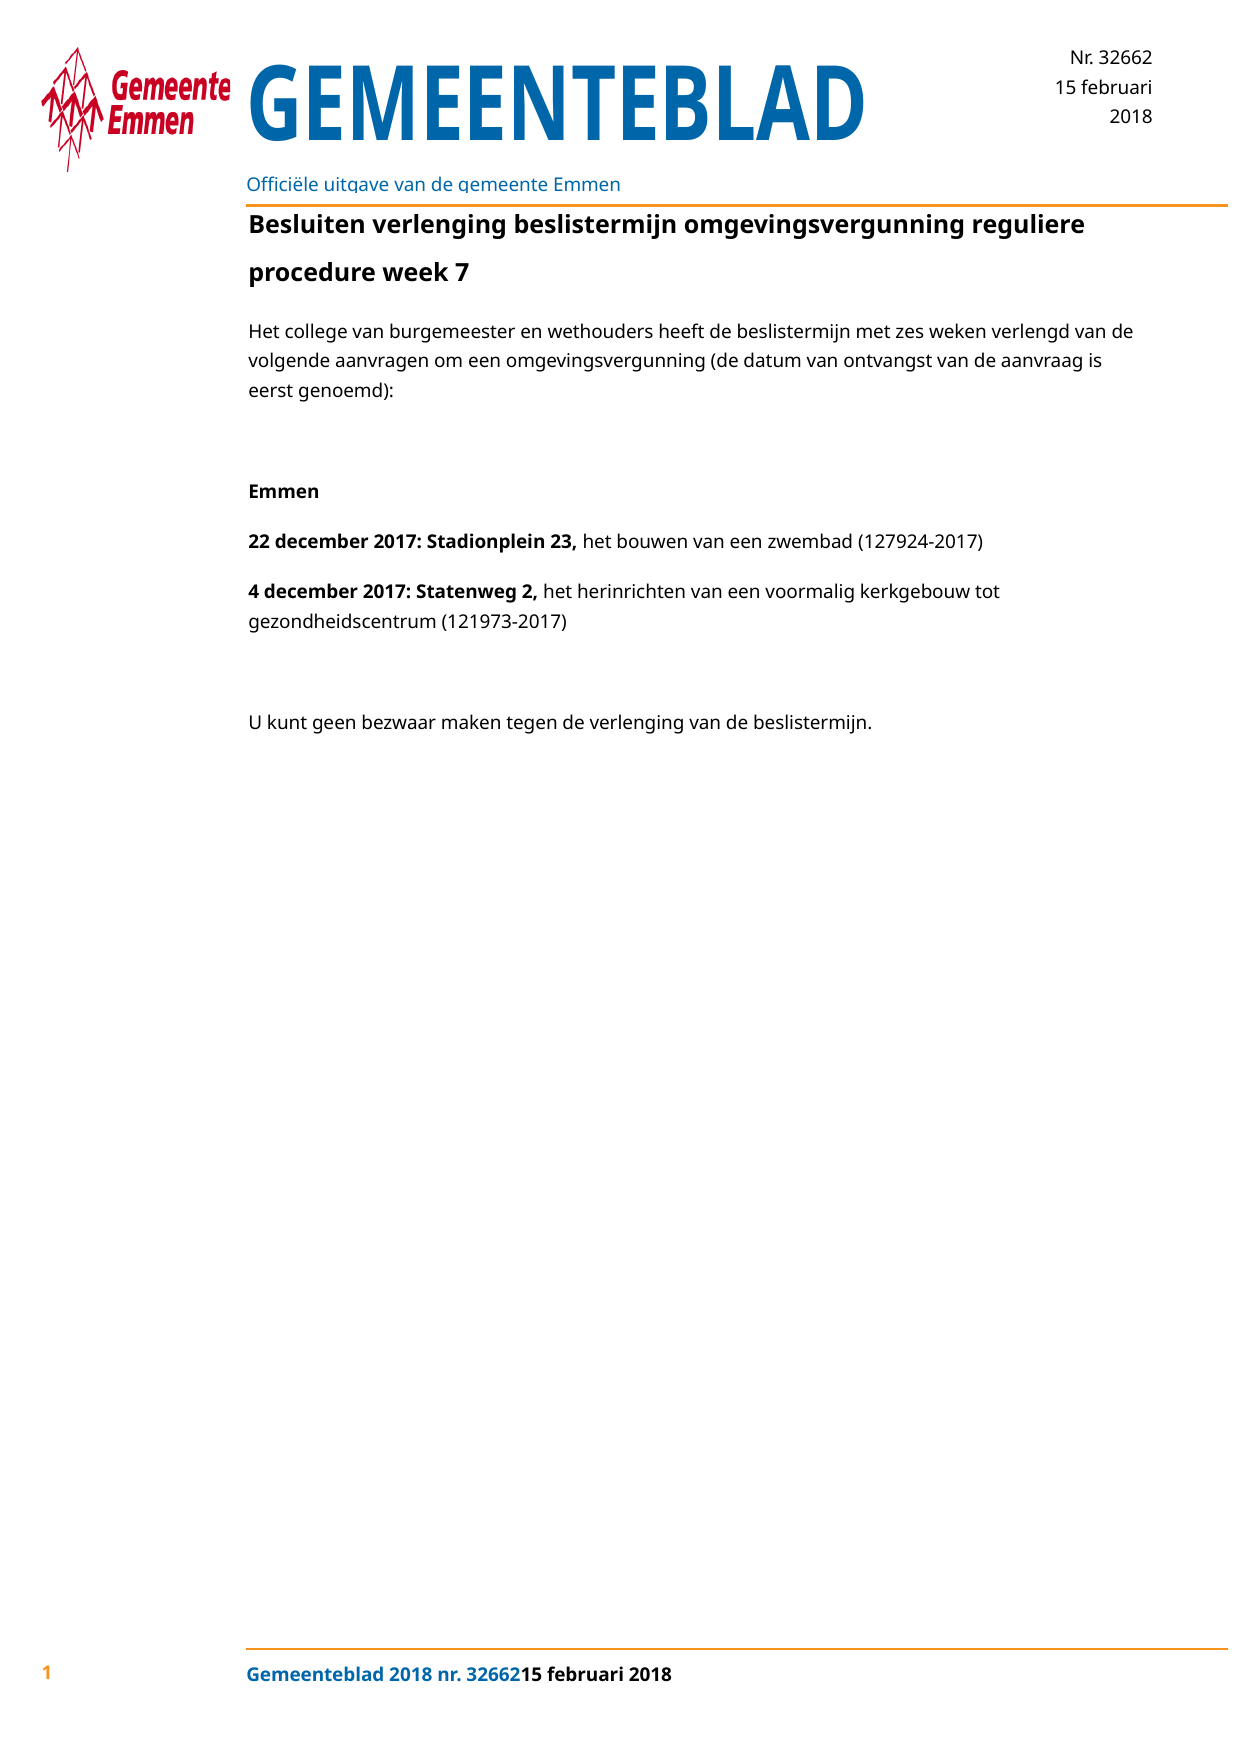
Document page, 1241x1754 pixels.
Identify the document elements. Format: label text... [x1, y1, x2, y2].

picture [41, 47, 231, 172]
text 22 december 2017: Stadionplein 23, het bouwen van een zwembad (127924-2017) [248, 528, 1152, 554]
text Het college van burgemeester en wethouders heeft de beslistermijn met zes weken verlengd van de volgende aanvragen om een omgevingsvergunning (de datum van ontvangst van de aanvraag is eerst genoemd): [248, 318, 1152, 403]
text U kunt geen bezwaar maken tegen de verlenging van de beslistermijn. [248, 709, 1152, 735]
text Emmen [248, 478, 1152, 504]
text Besluiten verlenging beslistermijn omgevingsvergunning reguliere procedure week 7 [248, 207, 1152, 288]
text 4 december 2017: Statenweg 2, het herinrichten van een voormalig kerkgebouw tot gezondheidscentrum (121973-2017) [248, 579, 1152, 634]
